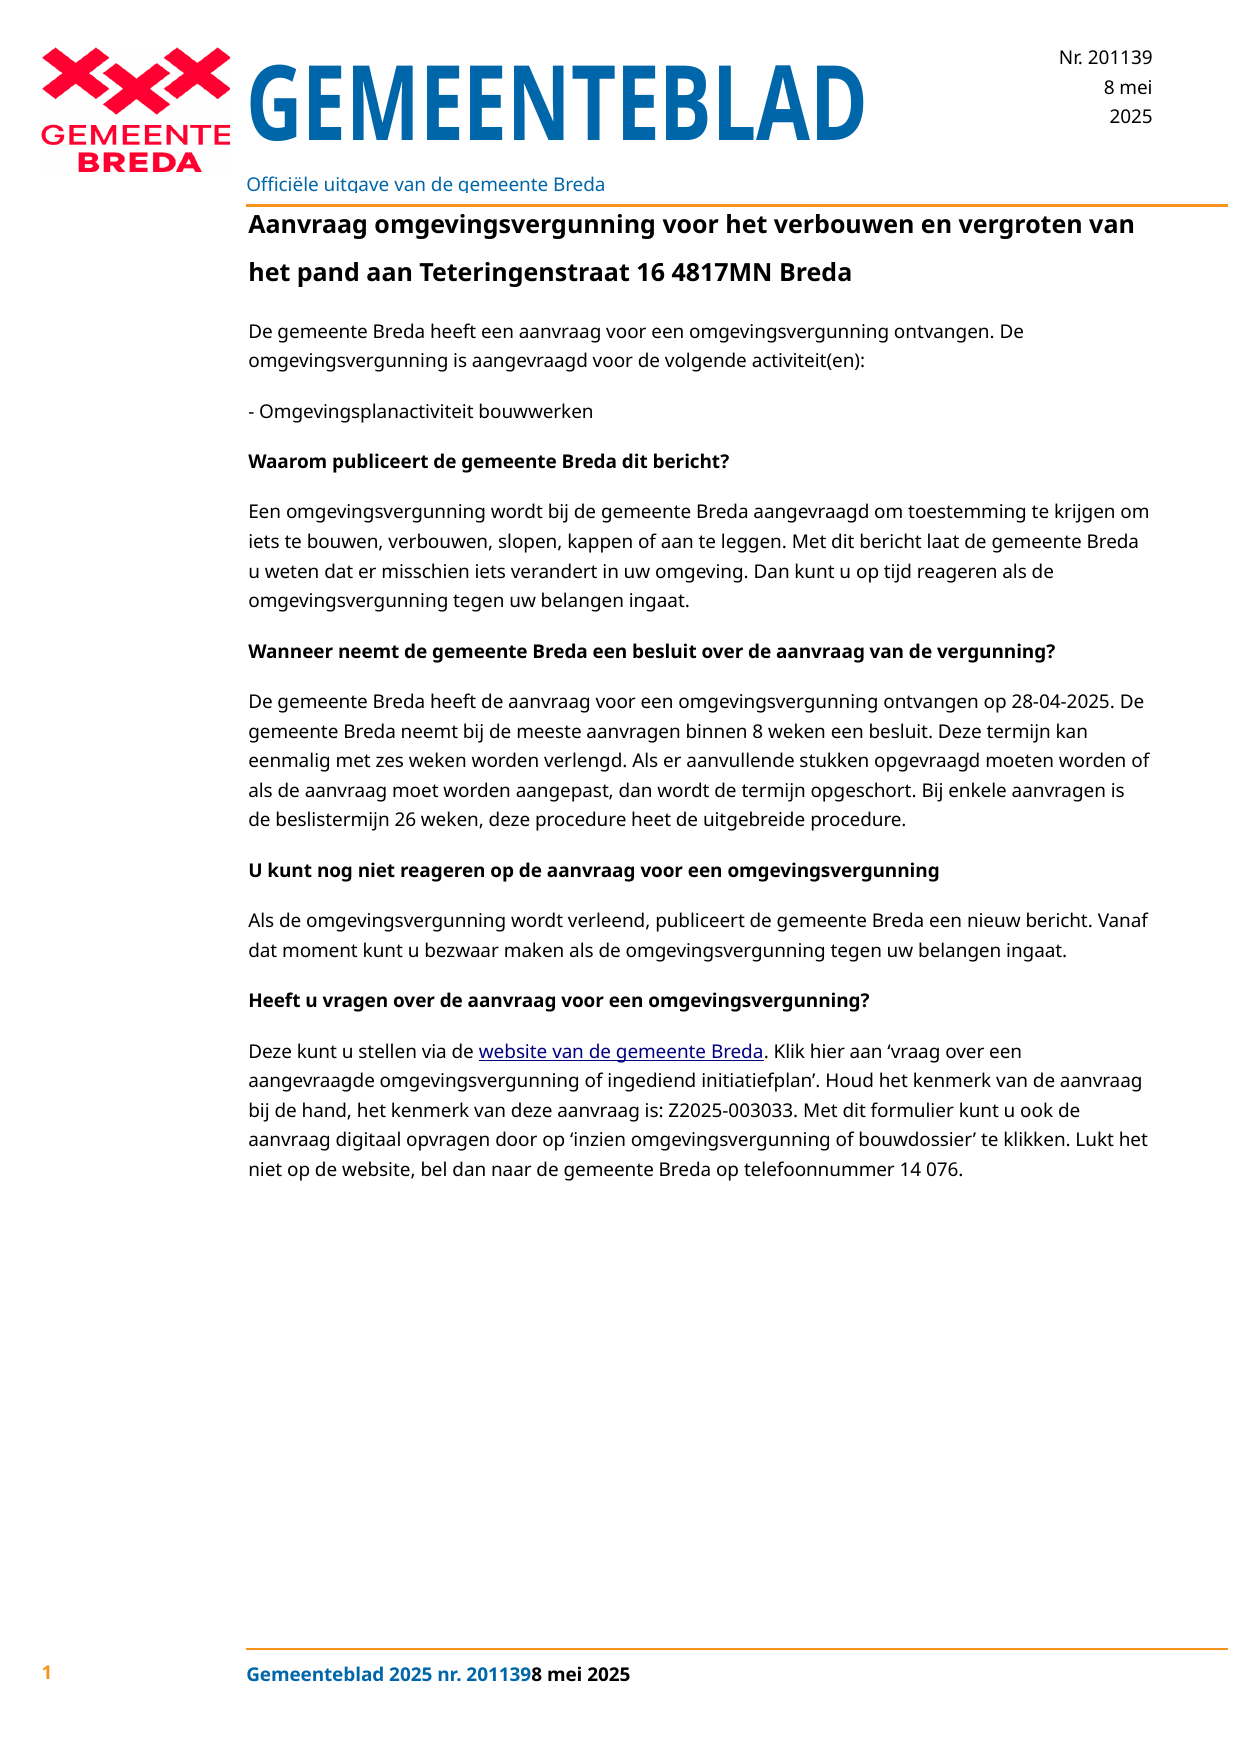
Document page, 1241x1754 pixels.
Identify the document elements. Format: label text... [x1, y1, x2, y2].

text Aanvraag omgevingsvergunning voor het verbouwen en vergroten van het pand aan Teteringenstraat 16 4817MN Breda [248, 207, 1152, 288]
text Als de omgevingsvergunning wordt verleend, publiceert de gemeente Breda een nieuw bericht. Vanaf dat moment kunt u bezwaar maken als de omgevingsvergunning tegen uw belangen ingaat. [248, 907, 1152, 963]
text De gemeente Breda heeft een aanvraag voor een omgevingsvergunning ontvangen. De omgevingsvergunning is aangevraagd voor de volgende activiteit(en): [248, 318, 1152, 373]
text Heeft u vragen over de aanvraag voor een omgevingsvergunning? [248, 987, 1152, 1013]
text - Omgevingsplanactiviteit bouwwerken [248, 398, 1152, 424]
text Een omgevingsvergunning wordt bij de gemeente Breda aangevraagd om toestemming te krijgen om iets te bouwen, verbouwen, slopen, kappen of aan te leggen. Met dit bericht laat de gemeente Breda u weten dat er misschien iets verandert in uw omgeving. Dan kunt u op tijd reageren als de omgevingsvergunning tegen uw belangen ingaat. [248, 499, 1152, 613]
text Deze kunt u stellen via de website van de gemeente Breda. Klik hier aan ‘vraag over een aangevraagde omgevingsvergunning of ingediend initiatiefplan’. Houd het kenmerk van de aanvraag bij de hand, het kenmerk van deze aanvraag is: Z2025-003033. Met dit formulier kunt u ook de aanvraag digitaal opvragen door op ‘inzien omgevingsvergunning of bouwdossier’ te klikken. Lukt het niet op de website, bel dan naar de gemeente Breda op telefoonnummer 14 076. [248, 1038, 1152, 1182]
text Wanneer neemt de gemeente Breda een besluit over de aanvraag van de vergunning? [248, 638, 1152, 664]
text Waarom publiceert de gemeente Breda dit bericht? [248, 448, 1152, 474]
text De gemeente Breda heeft de aanvraag voor een omgevingsvergunning ontvangen op 28-04-2025. De gemeente Breda neemt bij de meeste aanvragen binnen 8 weken een besluit. Deze termijn kan eenmalig met zes weken worden verlengd. Als er aanvullende stukken opgevraagd moeten worden of als de aanvraag moet worden aangepast, dan wordt de termijn opgeschort. Bij enkele aanvragen is de beslistermijn 26 weken, deze procedure heet de uitgebreide procedure. [248, 688, 1152, 832]
text U kunt nog niet reageren op de aanvraag voor een omgevingsvergunning [248, 857, 1152, 883]
picture [41, 47, 231, 172]
